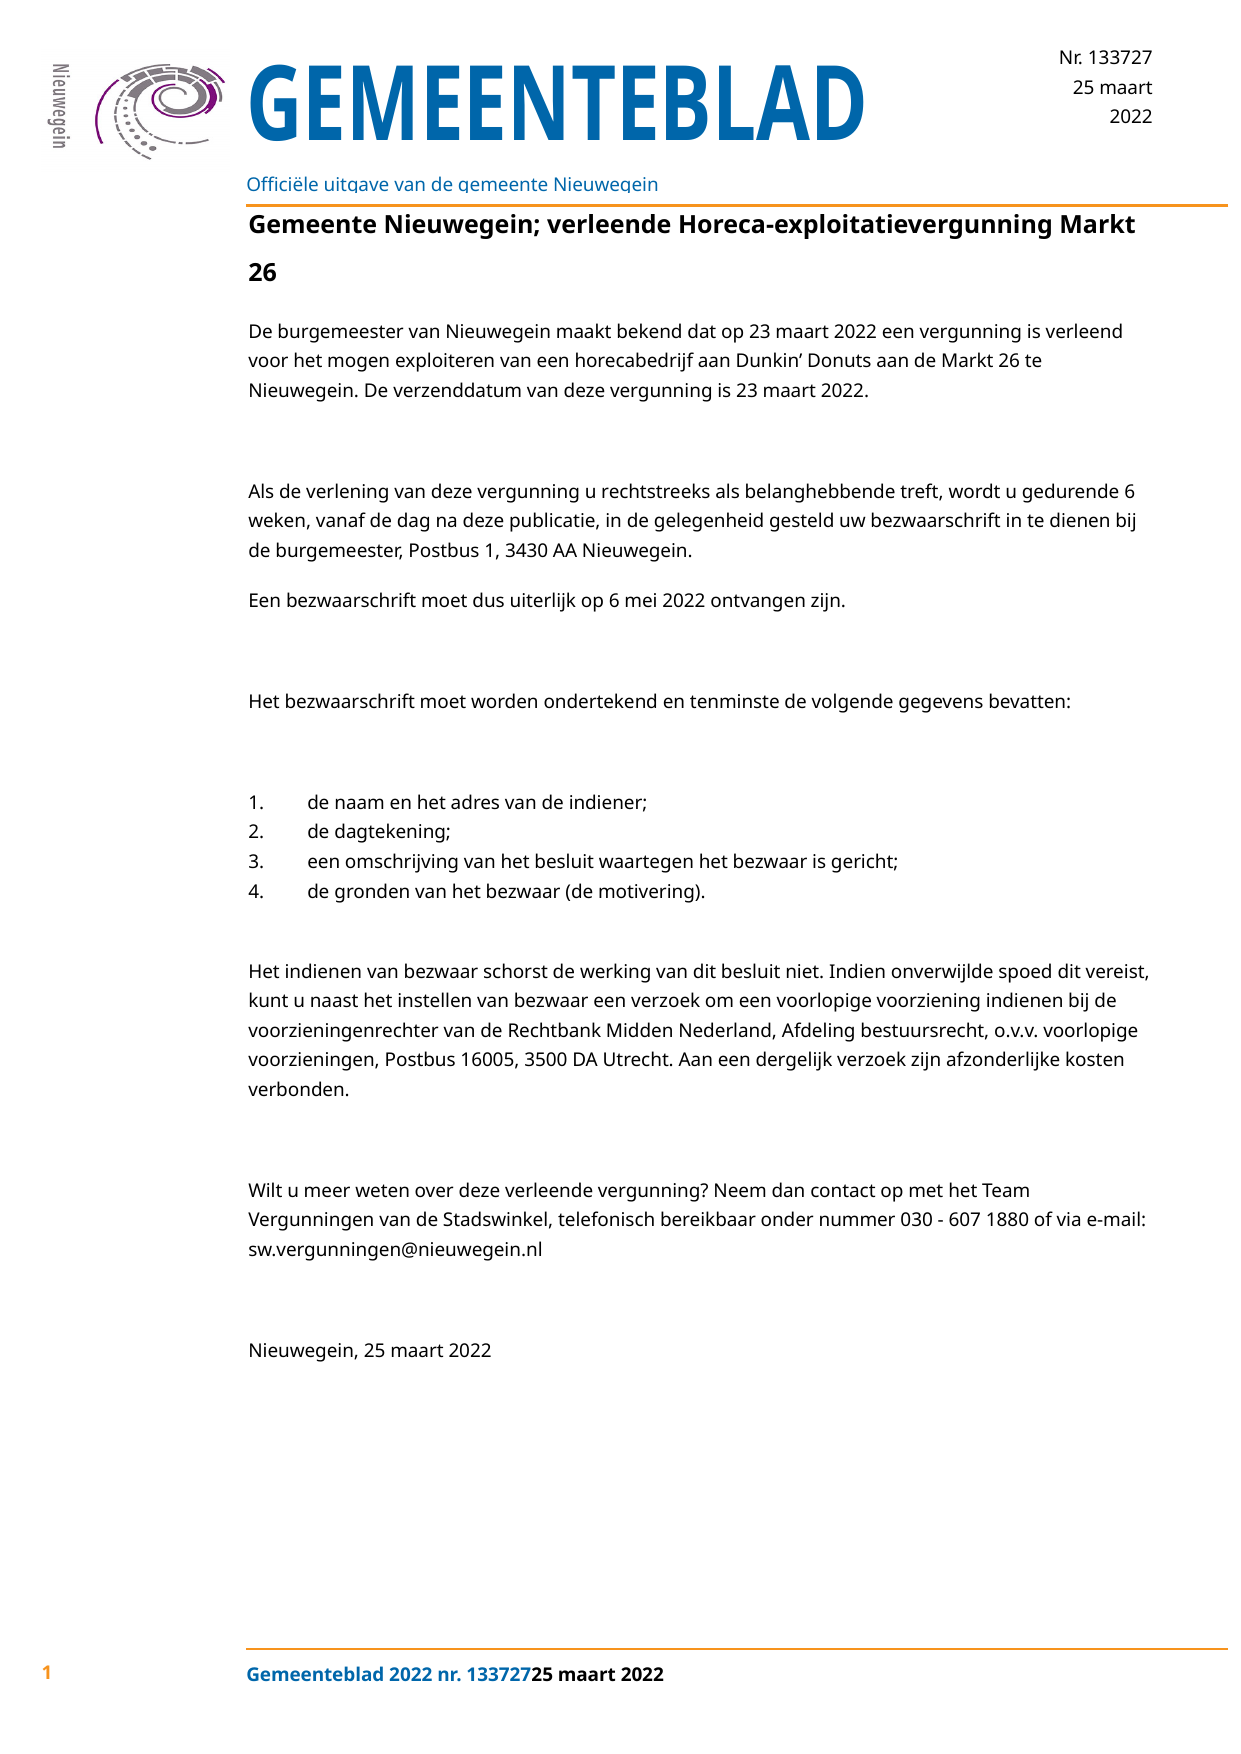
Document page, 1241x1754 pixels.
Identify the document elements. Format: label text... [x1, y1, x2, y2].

text Het bezwaarschrift moet worden ondertekend en tenminste de volgende gegevens bevatten: [248, 688, 1152, 714]
list een omschrijving van het besluit waartegen het bezwaar is gericht; [248, 848, 1152, 874]
picture [41, 47, 231, 172]
text Een bezwaarschrift moet dus uiterlijk op 6 mei 2022 ontvangen zijn. [248, 587, 1152, 613]
text Wilt u meer weten over deze verleende vergunning? Neem dan contact op met het Team Vergunningen van de Stadswinkel, telefonisch bereikbaar onder nummer 030 - 607 1880 of via e-mail: sw.vergunningen@nieuwegein.nl [248, 1177, 1152, 1262]
text Nieuwegein, 25 maart 2022 [248, 1337, 1152, 1363]
list de dagtekening; [248, 819, 1152, 844]
list de naam en het adres van de indiener; [248, 789, 1152, 815]
text De burgemeester van Nieuwegein maakt bekend dat op 23 maart 2022 een vergunning is verleend voor het mogen exploiteren van een horecabedrijf aan Dunkin’ Donuts aan de Markt 26 te Nieuwegein. De verzenddatum van deze vergunning is 23 maart 2022. [248, 318, 1152, 403]
text Gemeente Nieuwegein; verleende Horeca-exploitatievergunning Markt 26 [248, 207, 1152, 288]
list de gronden van het bezwaar (de motivering). [248, 878, 1152, 904]
text Als de verlening van deze vergunning u rechtstreeks als belanghebbende treft, wordt u gedurende 6 weken, vanaf de dag na deze publicatie, in de gelegenheid gesteld uw bezwaarschrift in te dienen bij de burgemeester, Postbus 1, 3430 AA Nieuwegein. [248, 478, 1152, 563]
text Het indienen van bezwaar schorst de werking van dit besluit niet. Indien onverwijlde spoed dit vereist, kunt u naast het instellen van bezwaar een verzoek om een voorlopige voorziening indienen bij de voorzieningenrechter van de Rechtbank Midden Nederland, Afdeling bestuursrecht, o.v.v. voorlopige voorzieningen, Postbus 16005, 3500 DA Utrecht. Aan een dergelijk verzoek zijn afzonderlijke kosten verbonden. [248, 958, 1152, 1102]
